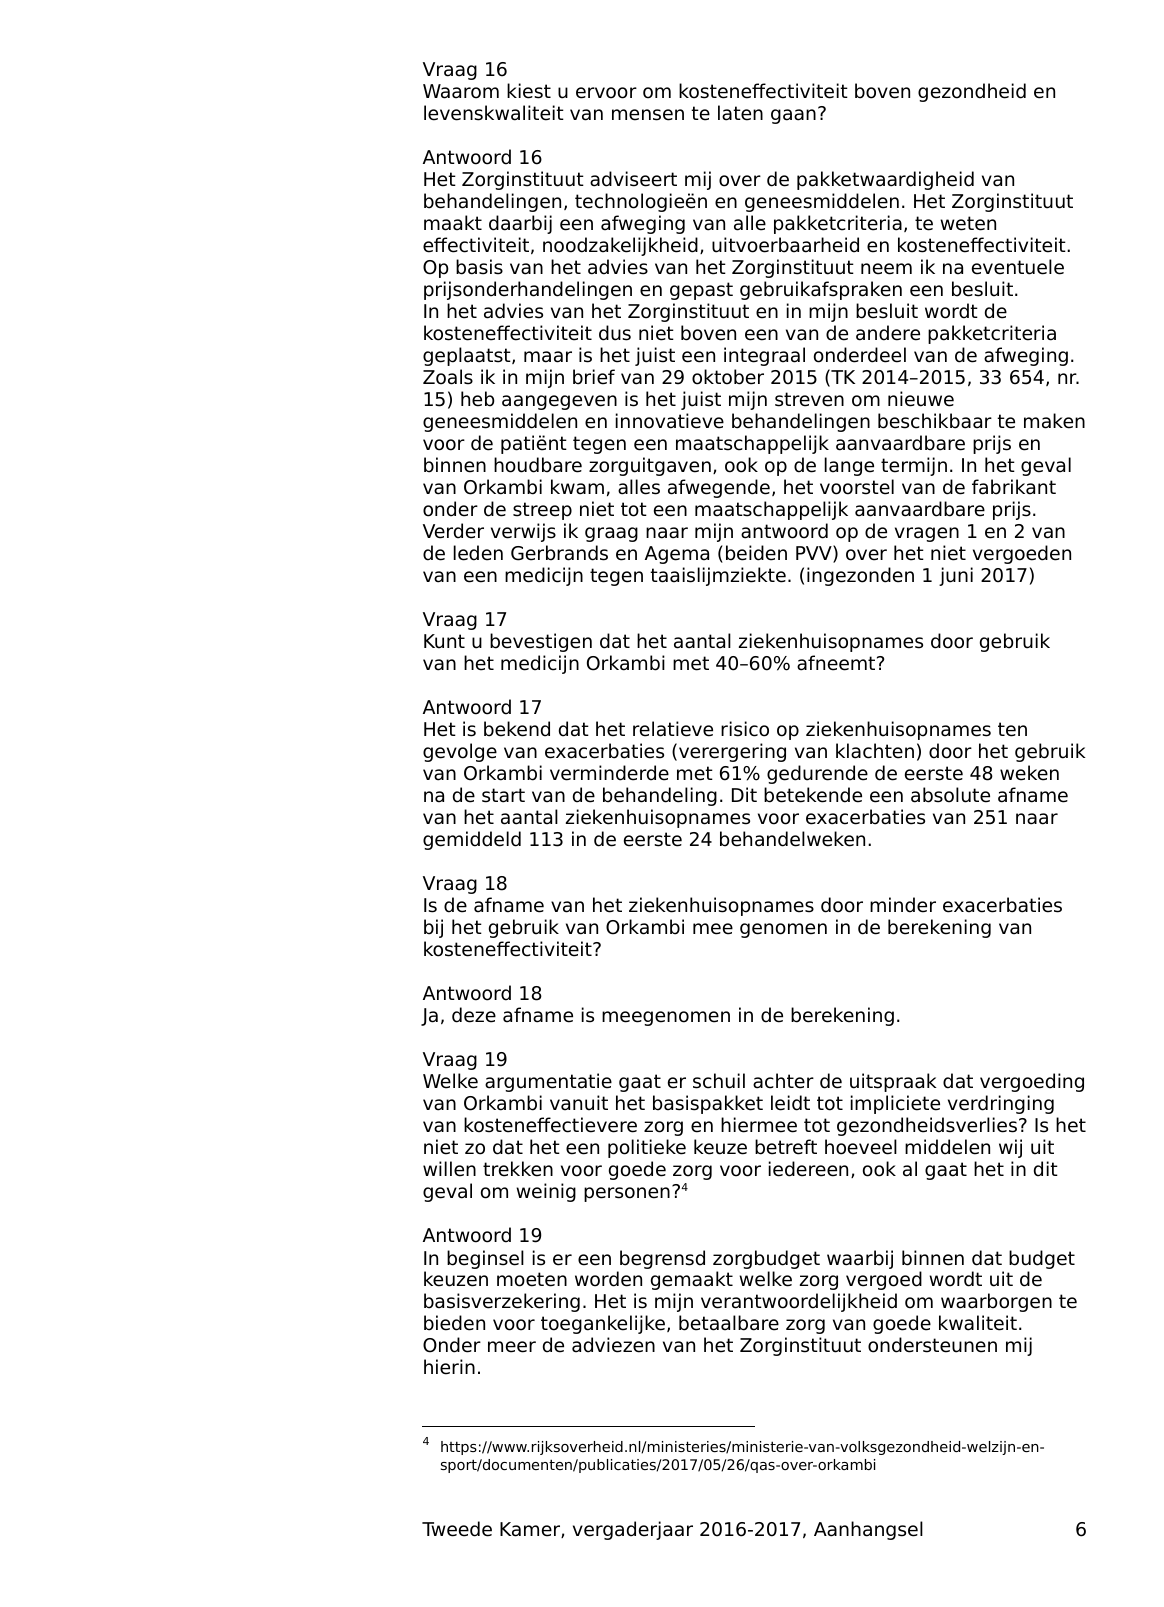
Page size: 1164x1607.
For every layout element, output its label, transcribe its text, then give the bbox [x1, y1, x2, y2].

text https://www.rijksoverheid.nl/ministeries/ministerie-van-volksgezondheid-welzijn-en-sport/documenten/publicaties/2017/05/26/qas-over-orkambi [422, 1435, 1087, 1474]
text In beginsel is er een begrensd zorgbudget waarbij binnen dat budget keuzen moeten worden gemaakt welke zorg vergoed wordt uit de basisverzekering. Het is mijn verantwoordelijkheid om waarborgen te bieden voor toegankelijke, betaalbare zorg van goede kwaliteit. Onder meer de adviezen van het Zorginstituut ondersteunen mij hierin. [422, 1247, 1087, 1379]
text Vraag 18 [422, 873, 1087, 895]
text Vraag 17 [422, 609, 1087, 631]
text Antwoord 16 [422, 147, 1087, 169]
text Vraag 16 [422, 59, 1087, 81]
text Ja, deze afname is meegenomen in de berekening. [422, 1005, 1087, 1027]
text Verder verwijs ik graag naar mijn antwoord op de vragen 1 en 2 van de leden Gerbrands en Agema (beiden PVV) over het niet vergoeden van een medicijn tegen taaislijmziekte. (ingezonden 1 juni 2017) [422, 521, 1087, 587]
text In het advies van het Zorginstituut en in mijn besluit wordt de kosteneffectiviteit dus niet boven een van de andere pakketcriteria geplaatst, maar is het juist een integraal onderdeel van de afweging. [422, 301, 1087, 367]
text Antwoord 18 [422, 983, 1087, 1005]
text Antwoord 17 [422, 697, 1087, 719]
text Kunt u bevestigen dat het aantal ziekenhuisopnames door gebruik van het medicijn Orkambi met 40–60% afneemt? [422, 631, 1087, 675]
text Zoals ik in mijn brief van 29 oktober 2015 (TK 2014–2015, 33 654, nr. 15) heb aangegeven is het juist mijn streven om nieuwe geneesmiddelen en innovatieve behandelingen beschikbaar te maken voor de patiënt tegen een maatschappelijk aanvaardbare prijs en binnen houdbare zorguitgaven, ook op de lange termijn. In het geval van Orkambi kwam, alles afwegende, het voorstel van de fabrikant onder de streep niet tot een maatschappelijk aanvaardbare prijs. [422, 367, 1087, 521]
text Is de afname van het ziekenhuisopnames door minder exacerbaties bij het gebruik van Orkambi mee genomen in de berekening van kosteneffectiviteit? [422, 895, 1087, 961]
text Welke argumentatie gaat er schuil achter de uitspraak dat vergoeding van Orkambi vanuit het basispakket leidt tot impliciete verdringing van kosteneffectievere zorg en hiermee tot gezondheidsverlies? Is het niet zo dat het een politieke keuze betreft hoeveel middelen wij uit willen trekken voor goede zorg voor iedereen, ook al gaat het in dit geval om weinig personen? [422, 1071, 1087, 1203]
text Het is bekend dat het relatieve risico op ziekenhuisopnames ten gevolge van exacerbaties (verergering van klachten) door het gebruik van Orkambi verminderde met 61% gedurende de eerste 48 weken na de start van de behandeling. Dit betekende een absolute afname van het aantal ziekenhuisopnames voor exacerbaties van 251 naar gemiddeld 113 in de eerste 24 behandelweken. [422, 719, 1087, 851]
text Het Zorginstituut adviseert mij over de pakketwaardigheid van behandelingen, technologieën en geneesmiddelen. Het Zorginstituut maakt daarbij een afweging van alle pakketcriteria, te weten effectiviteit, noodzakelijkheid, uitvoerbaarheid en kosteneffectiviteit. Op basis van het advies van het Zorginstituut neem ik na eventuele prijsonderhandelingen en gepast gebruikafspraken een besluit. [422, 169, 1087, 301]
text Vraag 19 [422, 1049, 1087, 1071]
text Waarom kiest u ervoor om kosteneffectiviteit boven gezondheid en levenskwaliteit van mensen te laten gaan? [422, 81, 1087, 125]
text Antwoord 19 [422, 1225, 1087, 1247]
